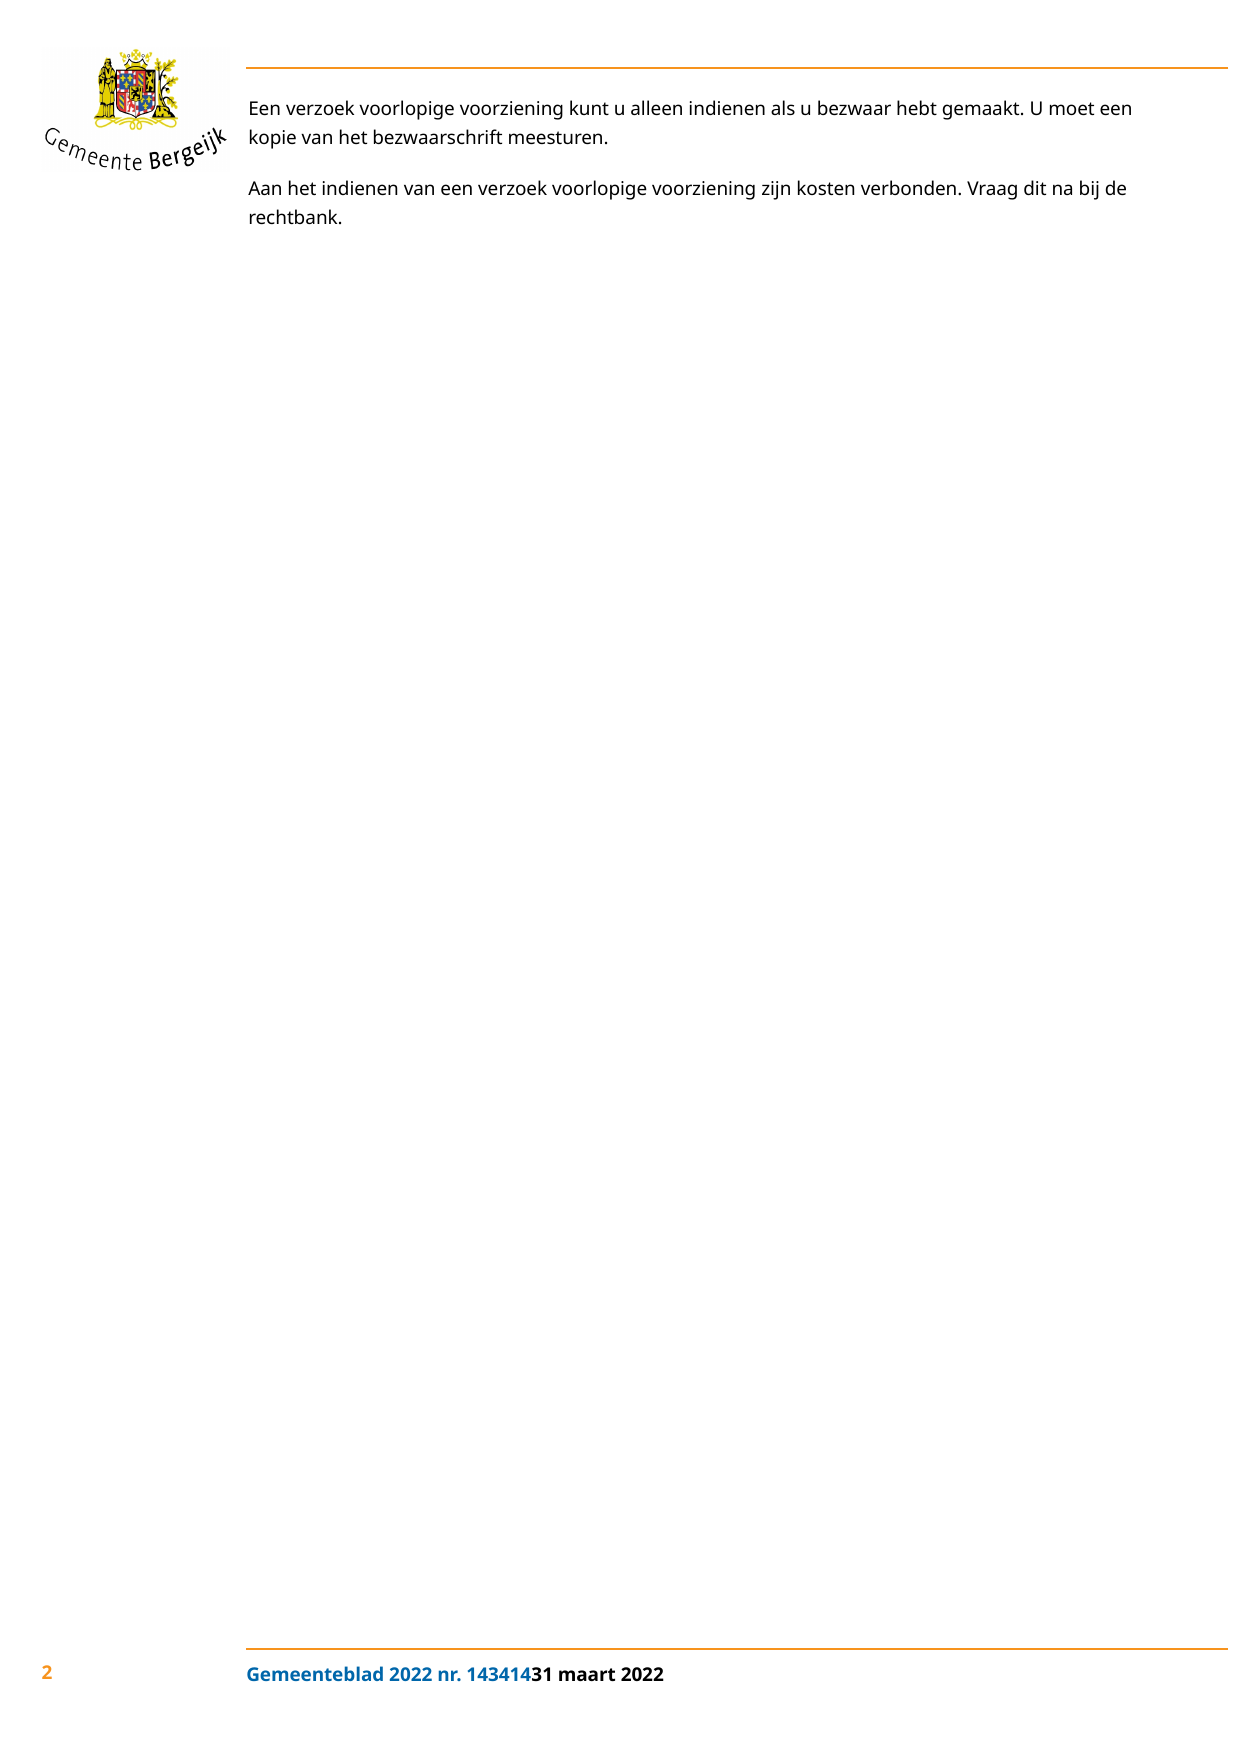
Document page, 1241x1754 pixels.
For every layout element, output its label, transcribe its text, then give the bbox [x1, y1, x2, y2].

text Een verzoek voorlopige voorziening kunt u alleen indienen als u bezwaar hebt gemaakt. U moet een kopie van het bezwaarschrift meesturen. [248, 95, 1152, 150]
picture [41, 47, 231, 172]
text Aan het indienen van een verzoek voorlopige voorziening zijn kosten verbonden. Vraag dit na bij de rechtbank. [248, 175, 1152, 230]
